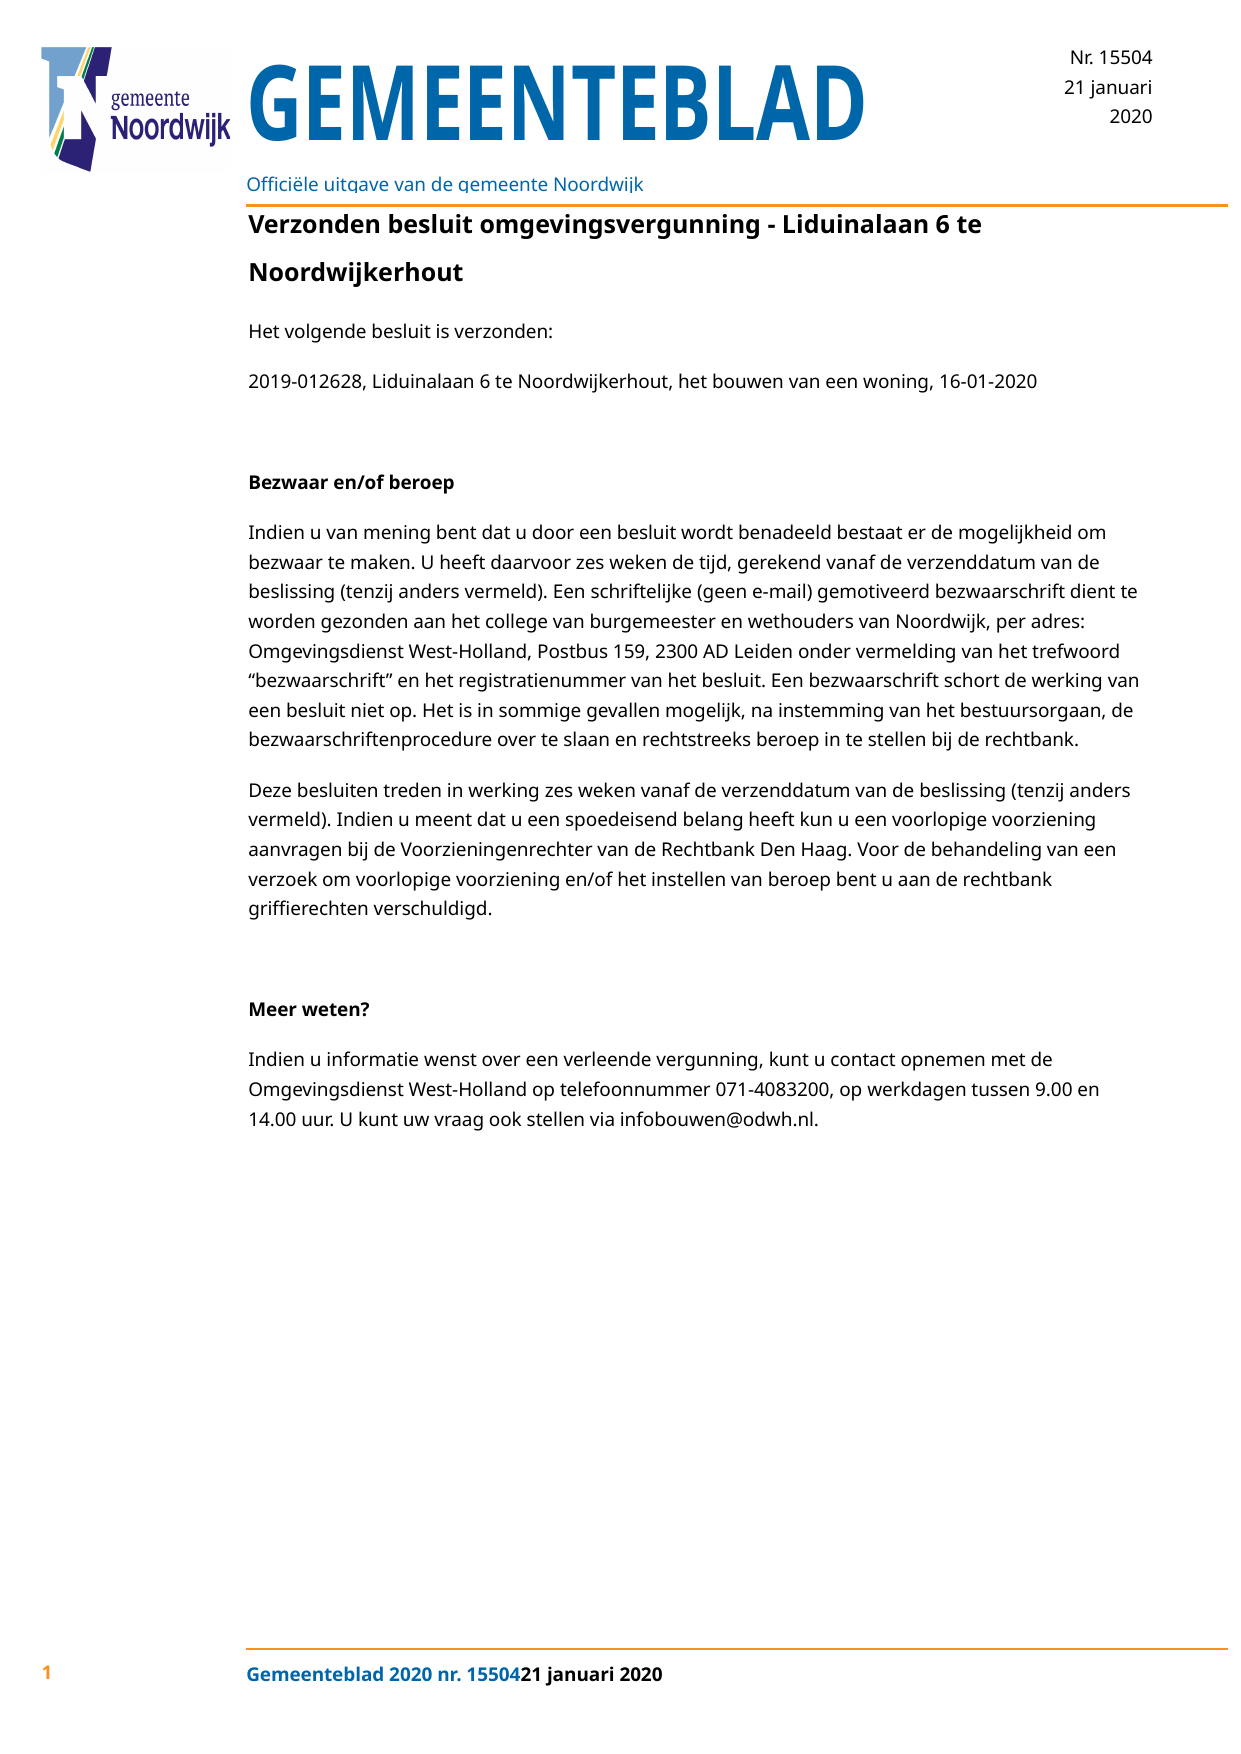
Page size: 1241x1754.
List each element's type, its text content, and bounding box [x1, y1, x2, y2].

text Verzonden besluit omgevingsvergunning - Liduinalaan 6 te Noordwijkerhout [248, 207, 1152, 288]
text Meer weten? [248, 996, 1152, 1022]
text Indien u van mening bent dat u door een besluit wordt benadeeld bestaat er de mogelijkheid om bezwaar te maken. U heeft daarvoor zes weken de tijd, gerekend vanaf de verzenddatum van de beslissing (tenzij anders vermeld). Een schriftelijke (geen e-mail) gemotiveerd bezwaarschrift dient te worden gezonden aan het college van burgemeester en wethouders van Noordwijk, per adres: Omgevingsdienst West-Holland, Postbus 159, 2300 AD Leiden onder vermelding van het trefwoord “bezwaarschrift” en het registratienummer van het besluit. Een bezwaarschrift schort de werking van een besluit niet op. Het is in sommige gevallen mogelijk, na instemming van het bestuursorgaan, de bezwaarschriftenprocedure over te slaan en rechtstreeks beroep in te stellen bij de rechtbank. [248, 519, 1152, 752]
text Deze besluiten treden in werking zes weken vanaf de verzenddatum van de beslissing (tenzij anders vermeld). Indien u meent dat u een spoedeisend belang heeft kun u een voorlopige voorziening aanvragen bij de Voorzieningenrechter van de Rechtbank Den Haag. Voor de behandeling van een verzoek om voorlopige voorziening en/of het instellen van beroep bent u aan de rechtbank griffierechten verschuldigd. [248, 777, 1152, 921]
text Het volgende besluit is verzonden: [248, 318, 1152, 344]
text Bezwaar en/of beroep [248, 469, 1152, 495]
text Indien u informatie wenst over een verleende vergunning, kunt u contact opnemen met de Omgevingsdienst West-Holland op telefoonnummer 071-4083200, op werkdagen tussen 9.00 en 14.00 uur. U kunt uw vraag ook stellen via infobouwen@odwh.nl. [248, 1047, 1152, 1132]
picture [41, 47, 231, 172]
text 2019-012628, Liduinalaan 6 te Noordwijkerhout, het bouwen van een woning, 16-01-2020 [248, 368, 1152, 394]
